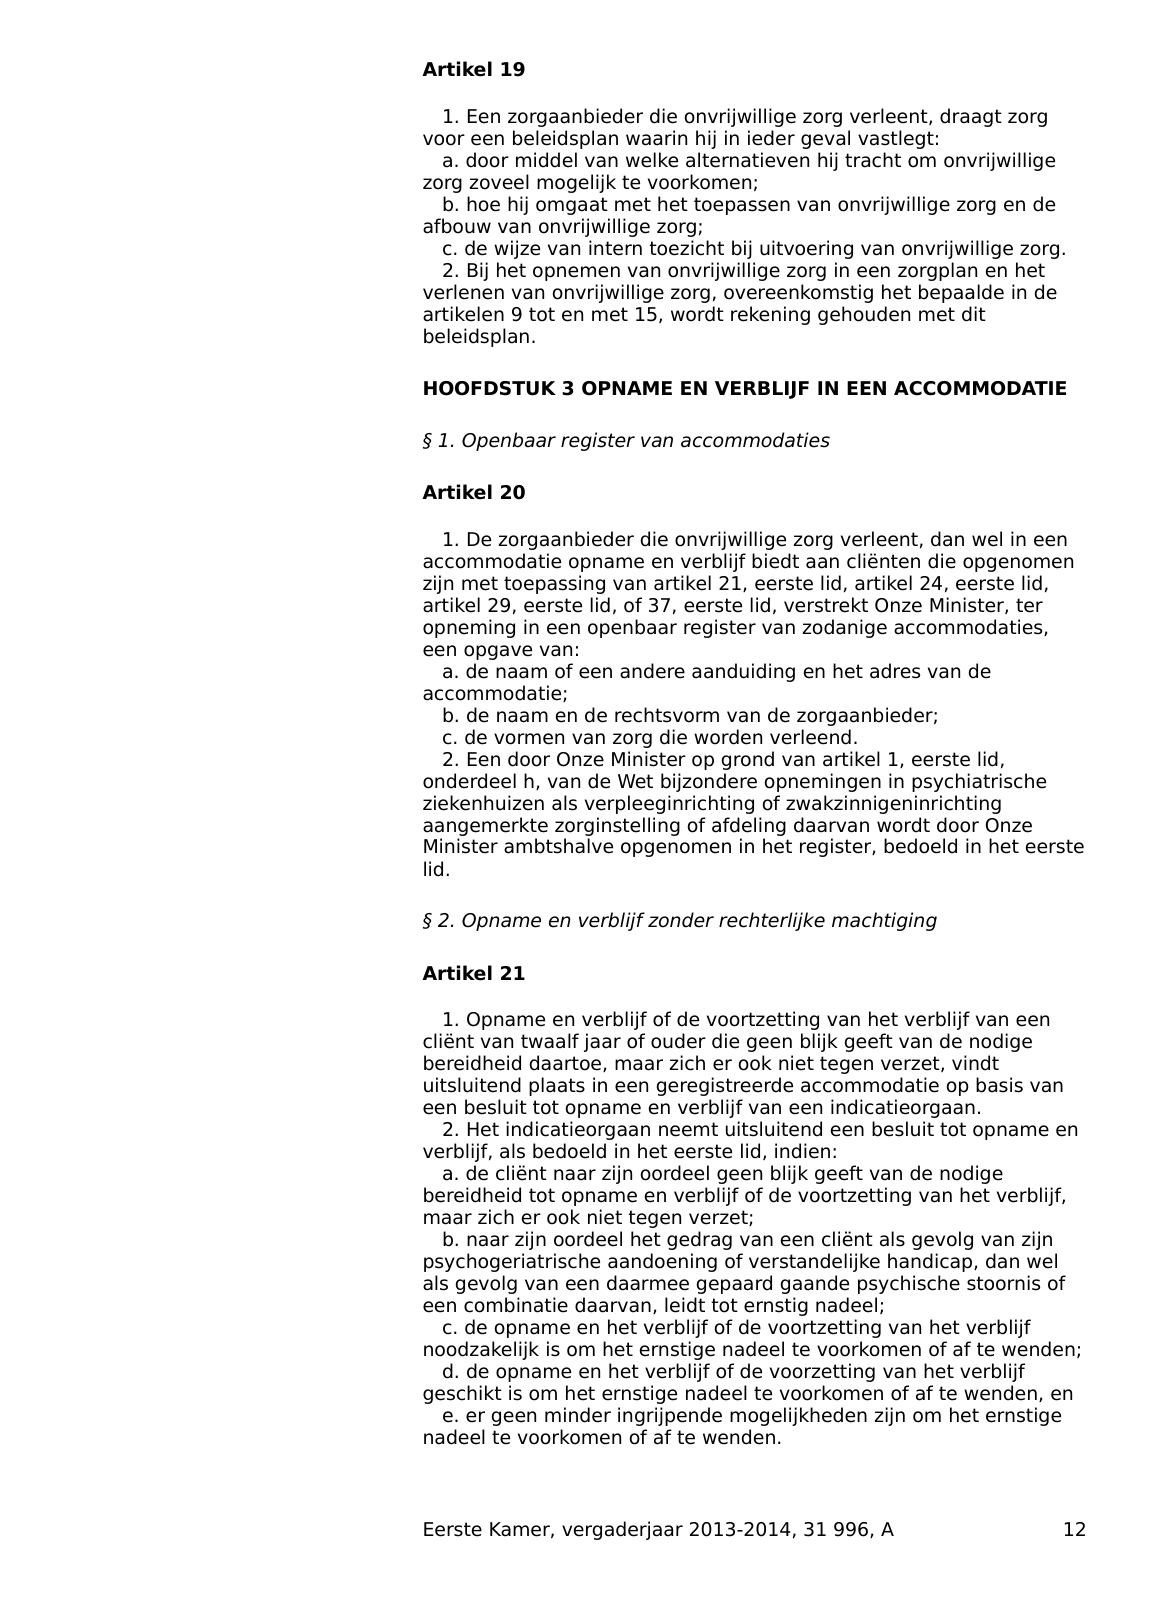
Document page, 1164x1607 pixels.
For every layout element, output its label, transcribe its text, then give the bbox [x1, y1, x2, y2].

text d. de opname en het verblijf of de voorzetting van het verblijf geschikt is om het ernstige nadeel te voorkomen of af te wenden, en [422, 1361, 1087, 1405]
text e. er geen minder ingrijpende mogelijkheden zijn om het ernstige nadeel te voorkomen of af te wenden. [422, 1405, 1087, 1449]
text 1. Opname en verblijf of de voortzetting van het verblijf van een cliënt van twaalf jaar of ouder die geen blijk geeft van de nodige bereidheid daartoe, maar zich er ook niet tegen verzet, vindt uitsluitend plaats in een geregistreerde accommodatie op basis van een besluit tot opname en verblijf van een indicatieorgaan. [422, 1009, 1087, 1119]
text b. de naam en de rechtsvorm van de zorgaanbieder; [422, 704, 1087, 727]
text 2. Een door Onze Minister op grond van artikel 1, eerste lid, onderdeel h, van de Wet bijzondere opnemingen in psychiatrische ziekenhuizen als verpleeginrichting of zwakzinnigeninrichting aangemerkte zorginstelling of afdeling daarvan wordt door Onze Minister ambtshalve opgenomen in het register, bedoeld in het eerste lid. [422, 748, 1087, 880]
subtitle § 1. Openbaar register van accommodaties [422, 430, 1087, 452]
text c. de opname en het verblijf of de voortzetting van het verblijf noodzakelijk is om het ernstige nadeel te voorkomen of af te wenden; [422, 1317, 1087, 1361]
text 1. Een zorgaanbieder die onvrijwillige zorg verleent, draagt zorg voor een beleidsplan waarin hij in ieder geval vastlegt: [422, 106, 1087, 150]
subtitle § 2. Opname en verblijf zonder rechterlijke machtiging [422, 910, 1087, 932]
subtitle Artikel 19 [422, 59, 1087, 81]
text c. de wijze van intern toezicht bij uitvoering van onvrijwillige zorg. [422, 238, 1087, 260]
subtitle HOOFDSTUK 3 OPNAME EN VERBLIJF IN EEN ACCOMMODATIE [422, 378, 1087, 400]
text a. de cliënt naar zijn oordeel geen blijk geeft van de nodige bereidheid tot opname en verblijf of de voortzetting van het verblijf, maar zich er ook niet tegen verzet; [422, 1163, 1087, 1229]
text b. hoe hij omgaat met het toepassen van onvrijwillige zorg en de afbouw van onvrijwillige zorg; [422, 194, 1087, 238]
text 2. Bij het opnemen van onvrijwillige zorg in een zorgplan en het verlenen van onvrijwillige zorg, overeenkomstig het bepaalde in de artikelen 9 tot en met 15, wordt rekening gehouden met dit beleidsplan. [422, 260, 1087, 348]
text 1. De zorgaanbieder die onvrijwillige zorg verleent, dan wel in een accommodatie opname en verblijf biedt aan cliënten die opgenomen zijn met toepassing van artikel 21, eerste lid, artikel 24, eerste lid, artikel 29, eerste lid, of 37, eerste lid, verstrekt Onze Minister, ter opneming in een openbaar register van zodanige accommodaties, een opgave van: [422, 529, 1087, 661]
text b. naar zijn oordeel het gedrag van een cliënt als gevolg van zijn psychogeriatrische aandoening of verstandelijke handicap, dan wel als gevolg van een daarmee gepaard gaande psychische stoornis of een combinatie daarvan, leidt tot ernstig nadeel; [422, 1229, 1087, 1317]
text a. door middel van welke alternatieven hij tracht om onvrijwillige zorg zoveel mogelijk te voorkomen; [422, 150, 1087, 194]
text a. de naam of een andere aanduiding en het adres van de accommodatie; [422, 661, 1087, 704]
subtitle Artikel 21 [422, 962, 1087, 984]
text 2. Het indicatieorgaan neemt uitsluitend een besluit tot opname en verblijf, als bedoeld in het eerste lid, indien: [422, 1119, 1087, 1163]
text c. de vormen van zorg die worden verleend. [422, 727, 1087, 748]
subtitle Artikel 20 [422, 482, 1087, 504]
